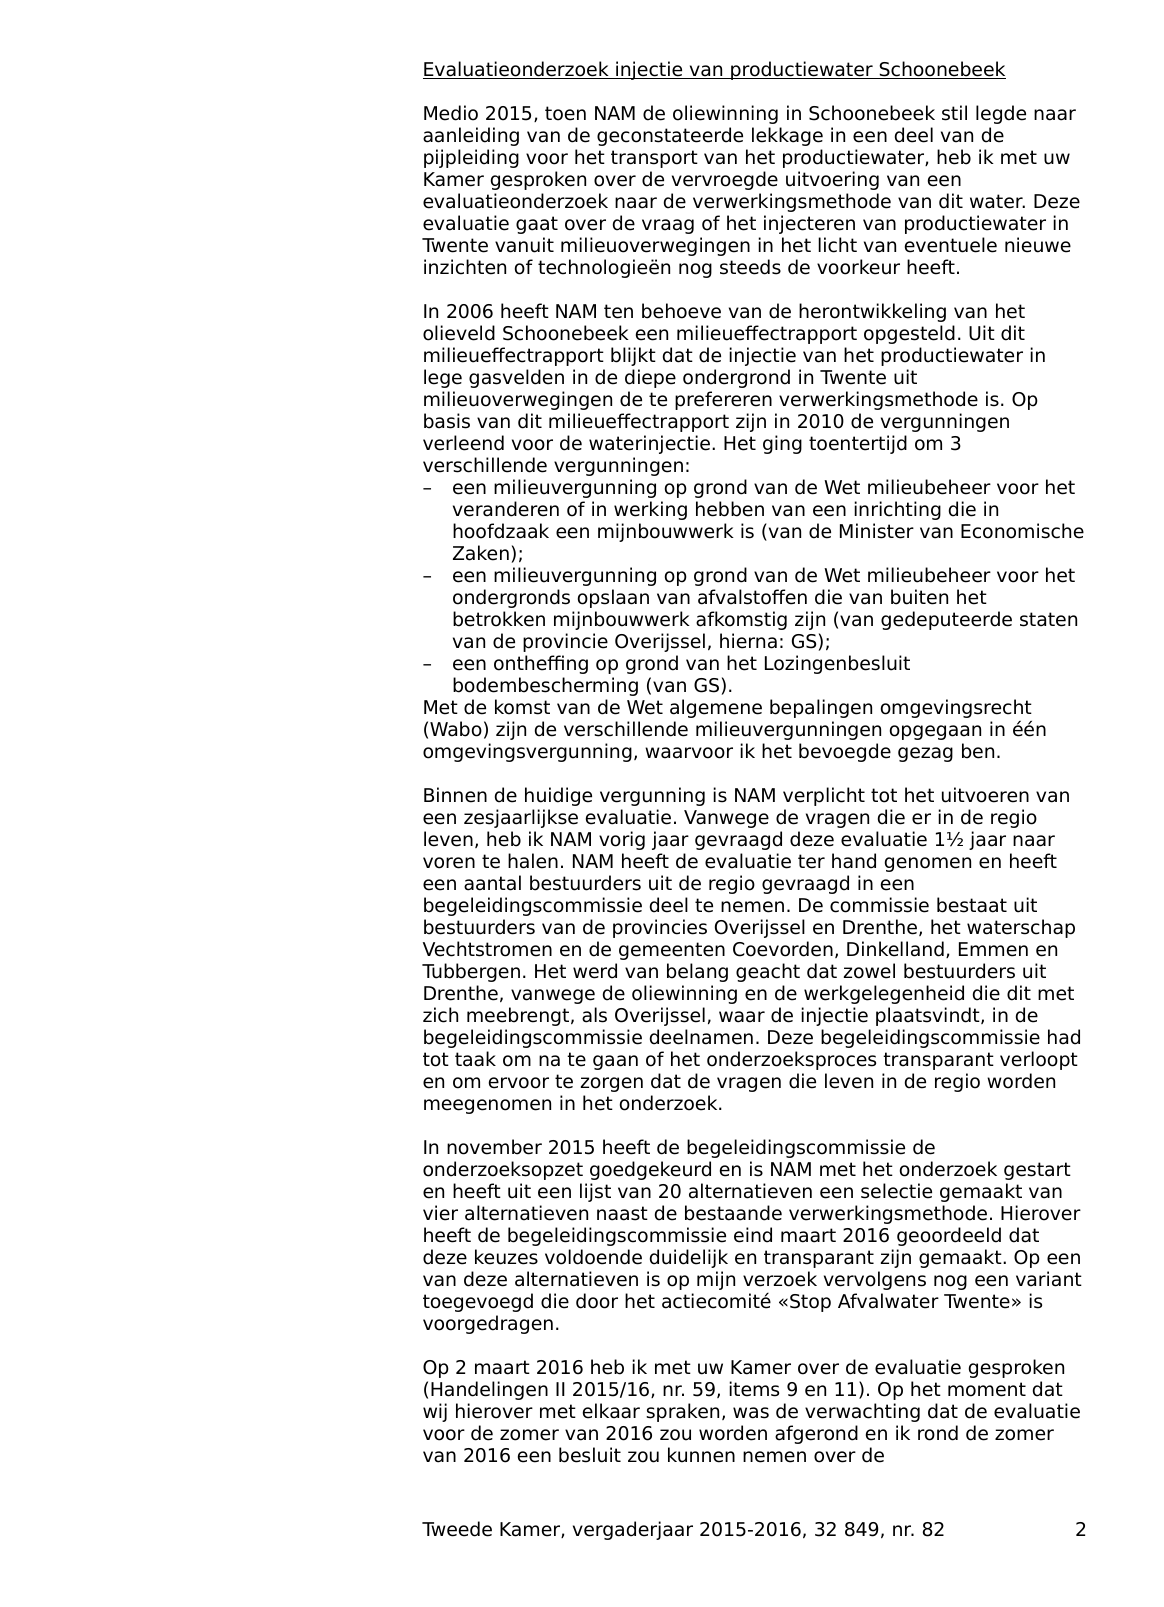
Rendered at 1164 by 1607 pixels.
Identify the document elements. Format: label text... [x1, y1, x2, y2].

text In november 2015 heeft de begeleidingscommissie de onderzoeksopzet goedgekeurd en is NAM met het onderzoek gestart en heeft uit een lijst van 20 alternatieven een selectie gemaakt van vier alternatieven naast de bestaande verwerkingsmethode. Hierover heeft de begeleidingscommissie eind maart 2016 geoordeeld dat deze keuzes voldoende duidelijk en transparant zijn gemaakt. Op een van deze alternatieven is op mijn verzoek vervolgens nog een variant toegevoegd die door het actiecomité «Stop Afvalwater Twente» is voorgedragen. [422, 1137, 1087, 1335]
text Binnen de huidige vergunning is NAM verplicht tot het uitvoeren van een zesjaarlijkse evaluatie. Vanwege de vragen die er in de regio leven, heb ik NAM vorig jaar gevraagd deze evaluatie 1½ jaar naar voren te halen. NAM heeft de evaluatie ter hand genomen en heeft een aantal bestuurders uit de regio gevraagd in een begeleidingscommissie deel te nemen. De commissie bestaat uit bestuurders van de provincies Overijssel en Drenthe, het waterschap Vechtstromen en de gemeenten Coevorden, Dinkelland, Emmen en Tubbergen. Het werd van belang geacht dat zowel bestuurders uit Drenthe, vanwege de oliewinning en de werkgelegenheid die dit met zich meebrengt, als Overijssel, waar de injectie plaatsvindt, in de begeleidingscommissie deelnamen. Deze begeleidingscommissie had tot taak om na te gaan of het onderzoeksproces transparant verloopt en om ervoor te zorgen dat de vragen die leven in de regio worden meegenomen in het onderzoek. [422, 785, 1087, 1115]
text – een ontheffing op grond van het Lozingenbesluit bodembescherming (van GS). [422, 653, 1087, 697]
text Medio 2015, toen NAM de oliewinning in Schoonebeek stil legde naar aanleiding van de geconstateerde lekkage in een deel van de pijpleiding voor het transport van het productiewater, heb ik met uw Kamer gesproken over de vervroegde uitvoering van een evaluatieonderzoek naar de verwerkingsmethode van dit water. Deze evaluatie gaat over de vraag of het injecteren van productiewater in Twente vanuit milieuoverwegingen in het licht van eventuele nieuwe inzichten of technologieën nog steeds de voorkeur heeft. [422, 103, 1087, 279]
text – een milieuvergunning op grond van de Wet milieubeheer voor het veranderen of in werking hebben van een inrichting die in hoofdzaak een mijnbouwwerk is (van de Minister van Economische Zaken); [422, 477, 1087, 565]
text In 2006 heeft NAM ten behoeve van de herontwikkeling van het olieveld Schoonebeek een milieueffectrapport opgesteld. Uit dit milieueffectrapport blijkt dat de injectie van het productiewater in lege gasvelden in de diepe ondergrond in Twente uit milieuoverwegingen de te prefereren verwerkingsmethode is. Op basis van dit milieueffectrapport zijn in 2010 de vergunningen verleend voor de waterinjectie. Het ging toentertijd om 3 verschillende vergunningen: [422, 301, 1087, 477]
text Op 2 maart 2016 heb ik met uw Kamer over de evaluatie gesproken (Handelingen II 2015/16, nr. 59, items 9 en 11). Op het moment dat wij hierover met elkaar spraken, was de verwachting dat de evaluatie voor de zomer van 2016 zou worden afgerond en ik rond de zomer van 2016 een besluit zou kunnen nemen over de [422, 1357, 1087, 1467]
text – een milieuvergunning op grond van de Wet milieubeheer voor het ondergronds opslaan van afvalstoffen die van buiten het betrokken mijnbouwwerk afkomstig zijn (van gedeputeerde staten van de provincie Overijssel, hierna: GS); [422, 565, 1087, 653]
subtitle Evaluatieonderzoek injectie van productiewater Schoonebeek [422, 59, 1087, 81]
text Met de komst van de Wet algemene bepalingen omgevingsrecht (Wabo) zijn de verschillende milieuvergunningen opgegaan in één omgevingsvergunning, waarvoor ik het bevoegde gezag ben. [422, 697, 1087, 763]
